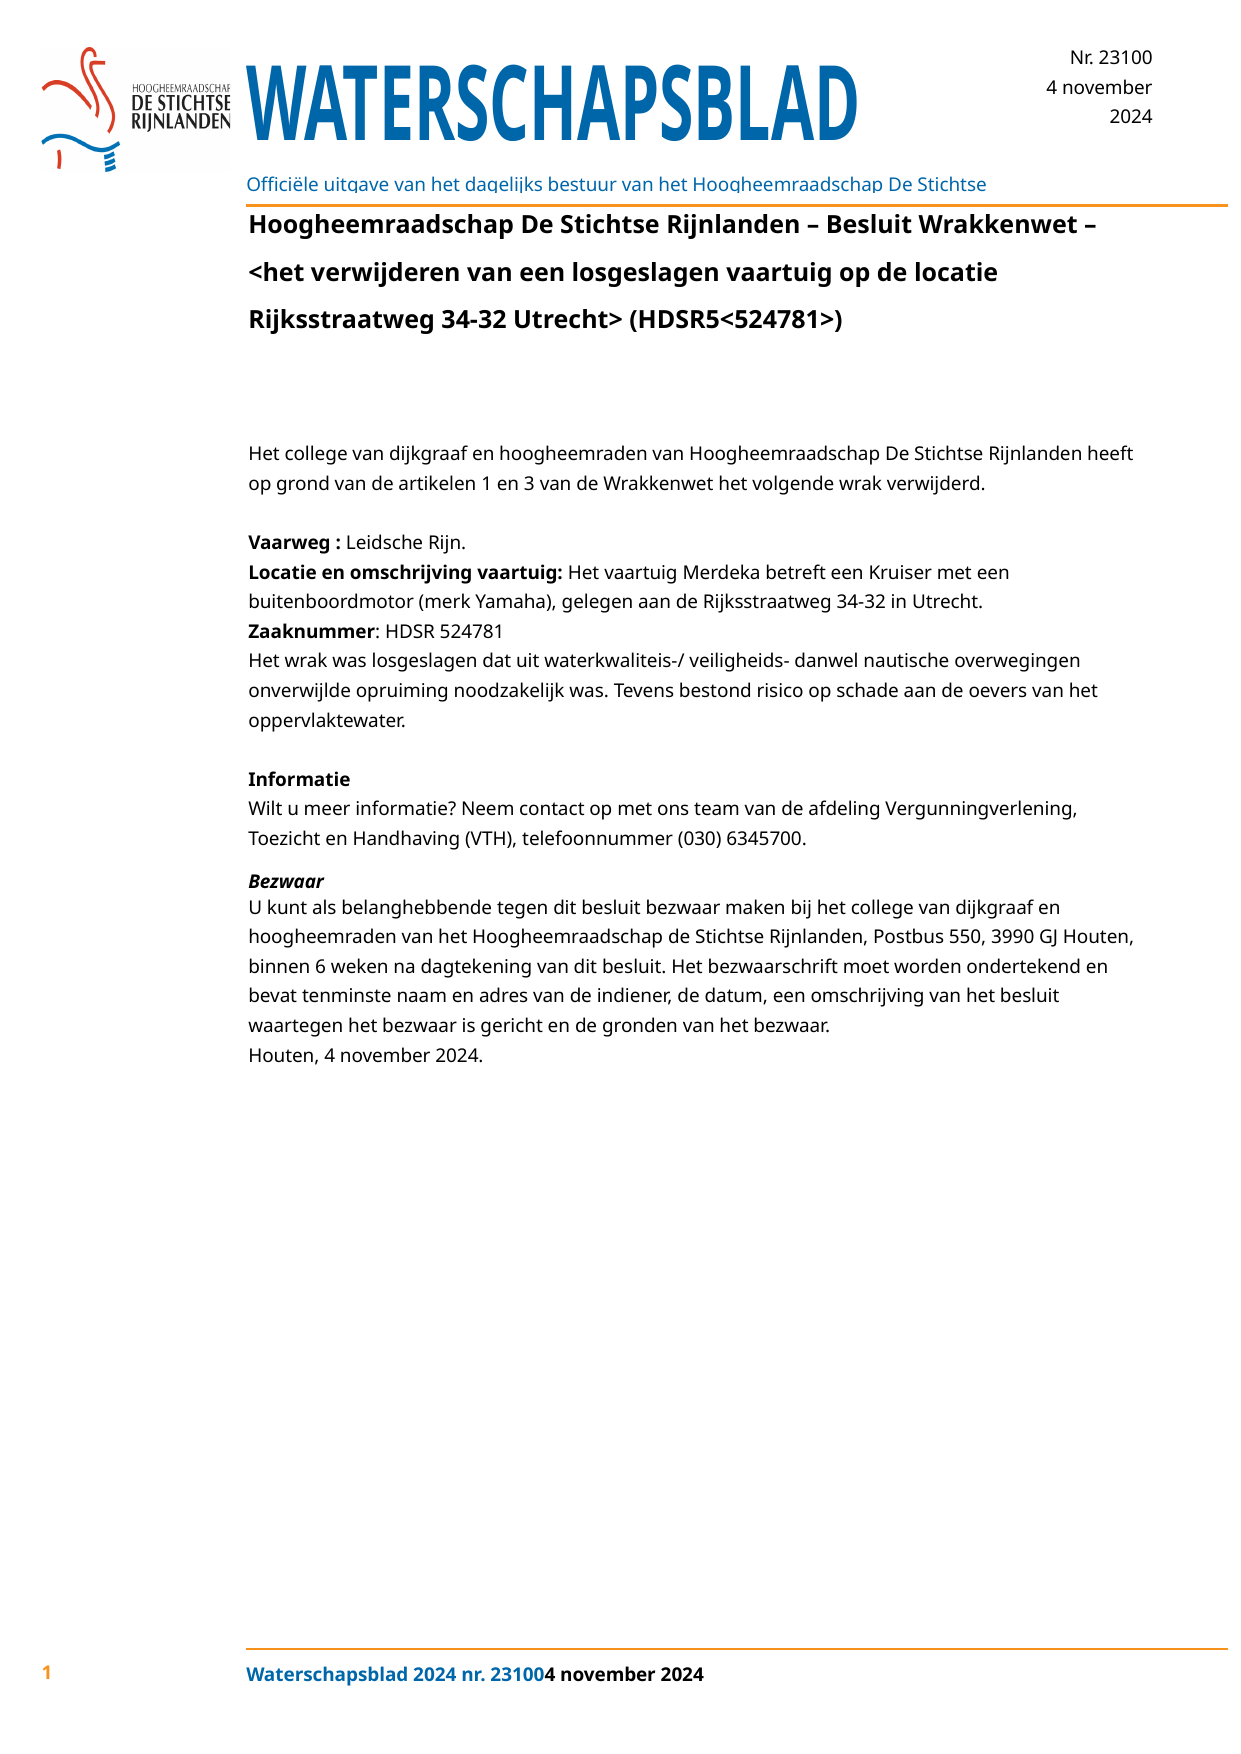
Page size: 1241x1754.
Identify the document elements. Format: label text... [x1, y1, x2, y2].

text Hoogheemraadschap De Stichtse Rijnlanden – Besluit Wrakkenwet – <het verwijderen van een losgeslagen vaartuig op de locatie Rijksstraatweg 34-32 Utrecht> (HDSR5<524781>) [248, 207, 1152, 336]
text Bezwaar [248, 868, 1152, 894]
text Informatie [248, 766, 1152, 792]
text Zaaknummer: HDSR 524781 [248, 618, 1152, 644]
text Het wrak was losgeslagen dat uit waterkwaliteis-/ veiligheids- danwel nautische overwegingen onverwijlde opruiming noodzakelijk was. Tevens bestond risico op schade aan de oevers van het oppervlaktewater. [248, 648, 1152, 732]
picture [41, 47, 231, 172]
text Vaarweg : Leidsche Rijn. [248, 529, 1152, 555]
text Het college van dijkgraaf en hoogheemraden van Hoogheemraadschap De Stichtse Rijnlanden heeft op grond van de artikelen 1 en 3 van de Wrakkenwet het volgende wrak verwijderd. [248, 441, 1152, 496]
text Houten, 4 november 2024. [248, 1042, 1152, 1068]
text Wilt u meer informatie? Neem contact op met ons team van de afdeling Vergunningverlening, Toezicht en Handhaving (VTH), telefoonnummer (030) 6345700. [248, 796, 1152, 851]
text Locatie en omschrijving vaartuig: Het vaartuig Merdeka betreft een Kruiser met een buitenboordmotor (merk Yamaha), gelegen aan de Rijksstraatweg 34-32 in Utrecht. [248, 559, 1152, 614]
text U kunt als belanghebbende tegen dit besluit bezwaar maken bij het college van dijkgraaf en hoogheemraden van het Hoogheemraadschap de Stichtse Rijnlanden, Postbus 550, 3990 GJ Houten, binnen 6 weken na dagtekening van dit besluit. Het bezwaarschrift moet worden ondertekend en bevat tenminste naam en adres van de indiener, de datum, een omschrijving van het besluit waartegen het bezwaar is gericht en de gronden van het bezwaar. [248, 894, 1152, 1038]
